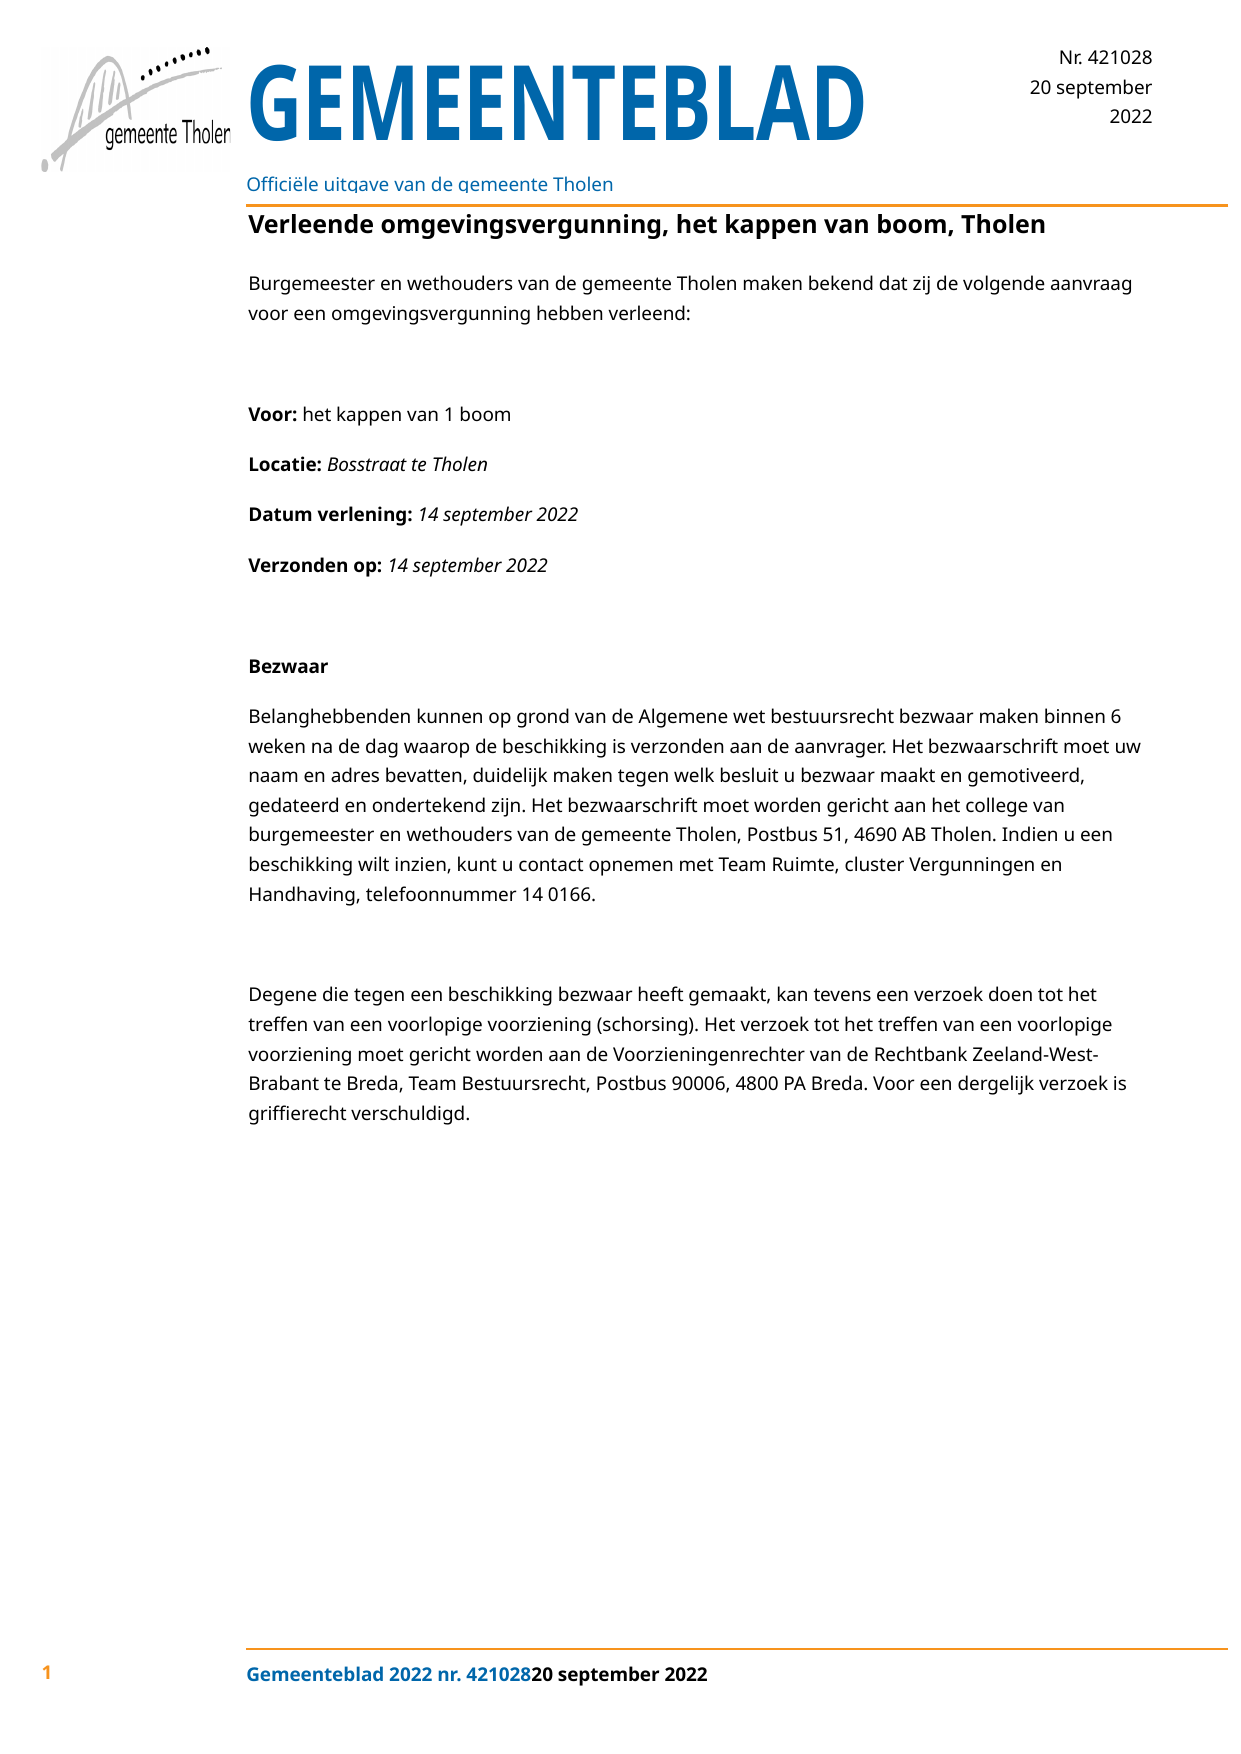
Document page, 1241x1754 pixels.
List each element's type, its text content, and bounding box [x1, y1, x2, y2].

text Voor: het kappen van 1 boom [248, 401, 1152, 426]
picture [41, 47, 231, 172]
text Belanghebbenden kunnen op grond van de Algemene wet bestuursrecht bezwaar maken binnen 6 weken na de dag waarop de beschikking is verzonden aan de aanvrager. Het bezwaarschrift moet uw naam en adres bevatten, duidelijk maken tegen welk besluit u bezwaar maakt en gemotiveerd, gedateerd en ondertekend zijn. Het bezwaarschrift moet worden gericht aan het college van burgemeester en wethouders van de gemeente Tholen, Postbus 51, 4690 AB Tholen. Indien u een beschikking wilt inzien, kunt u contact opnemen met Team Ruimte, cluster Vergunningen en Handhaving, telefoonnummer 14 0166. [248, 703, 1152, 906]
text Verzonden op: 14 september 2022 [248, 552, 1152, 578]
text Bezwaar [248, 653, 1152, 678]
text Burgemeester en wethouders van de gemeente Tholen maken bekend dat zij de volgende aanvraag voor een omgevingsvergunning hebben verleend: [248, 270, 1152, 326]
text Degene die tegen een beschikking bezwaar heeft gemaakt, kan tevens een verzoek doen tot het treffen van een voorlopige voorziening (schorsing). Het verzoek tot het treffen van een voorlopige voorziening moet gericht worden aan de Voorzieningenrechter van de Rechtbank Zeeland-West-Brabant te Breda, Team Bestuursrecht, Postbus 90006, 4800 PA Breda. Voor een dergelijk verzoek is griffierecht verschuldigd. [248, 982, 1152, 1126]
text Verleende omgevingsvergunning, het kappen van boom, Tholen [248, 207, 1152, 241]
text Locatie: Bosstraat te Tholen [248, 451, 1152, 477]
text Datum verlening: 14 september 2022 [248, 502, 1152, 527]
